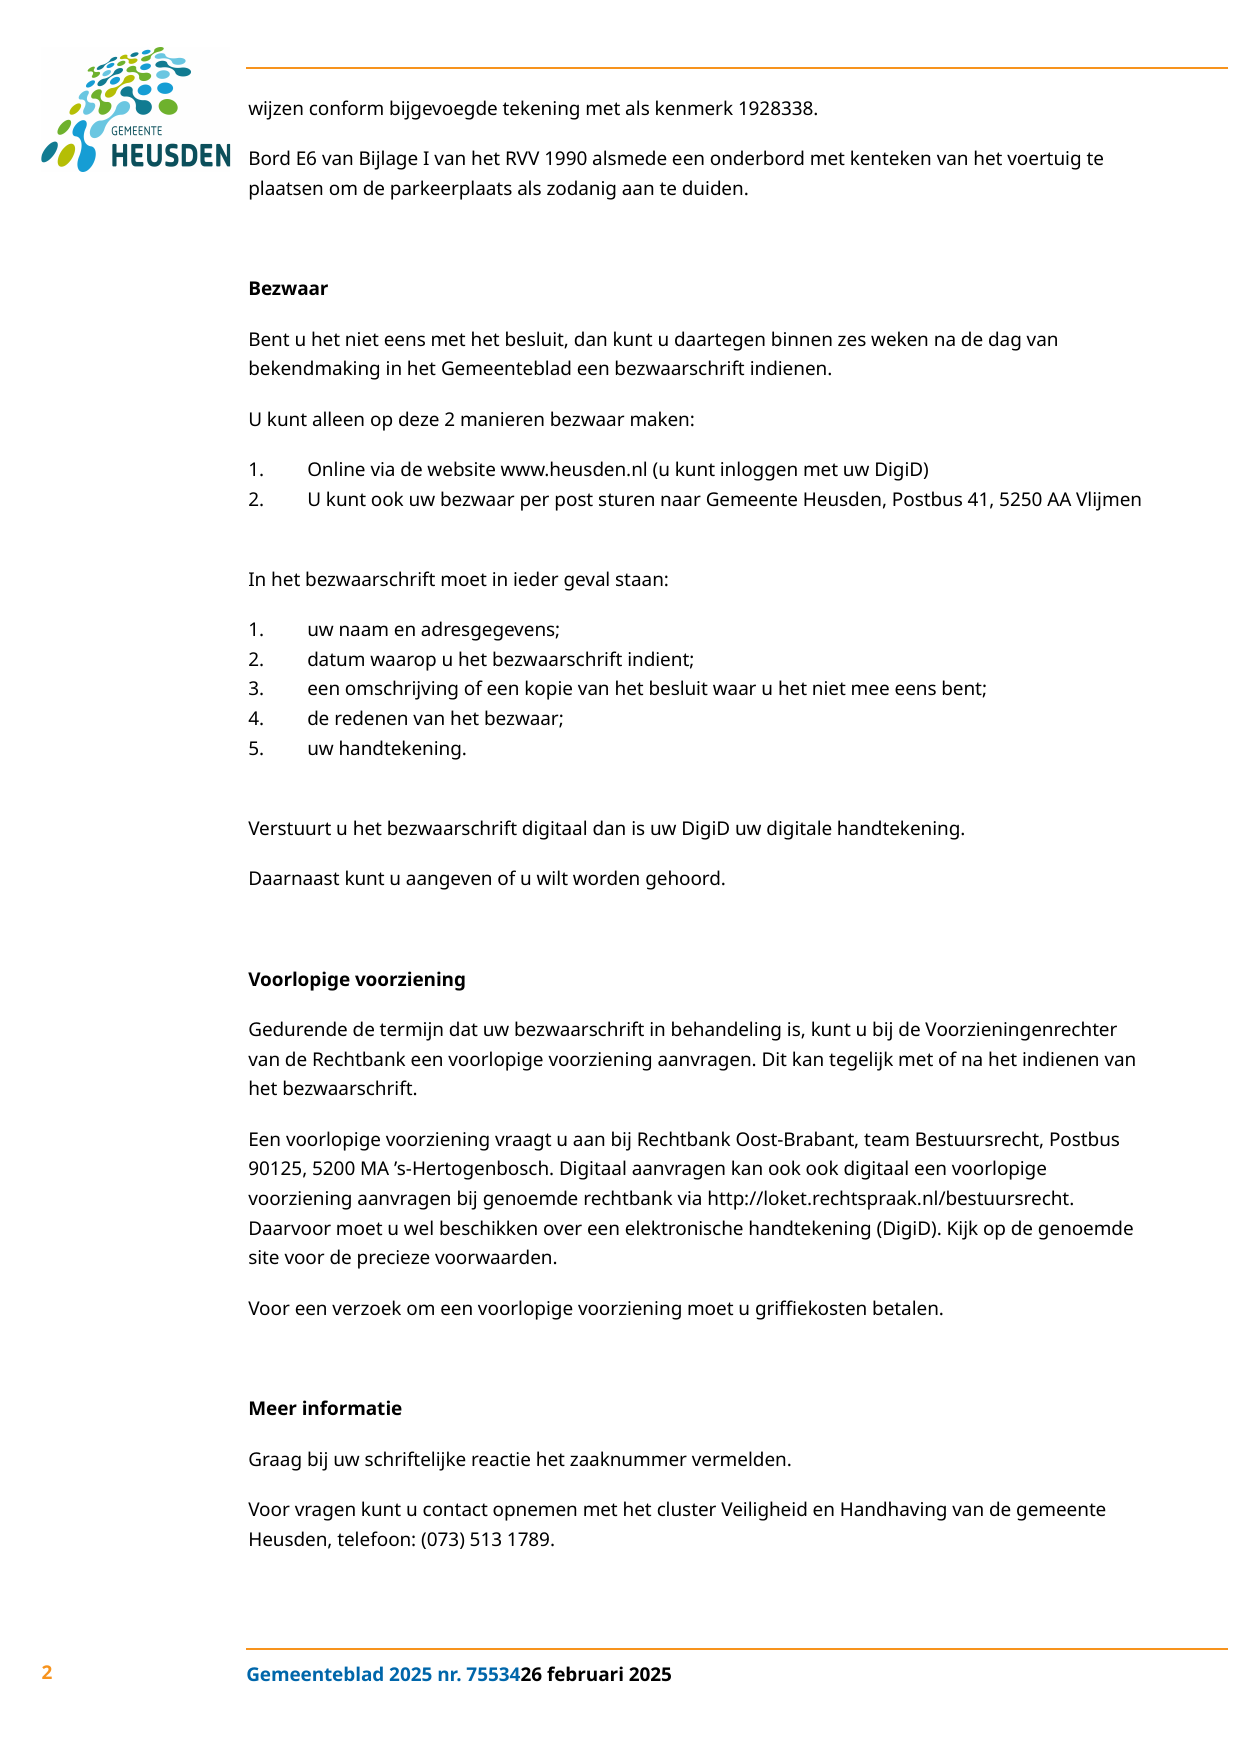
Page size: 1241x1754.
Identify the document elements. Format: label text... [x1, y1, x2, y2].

list uw handtekening. [248, 735, 1152, 761]
text Voor vragen kunt u contact opnemen met het cluster Veiligheid en Handhaving van de gemeente Heusden, telefoon: (073) 513 1789. [248, 1496, 1152, 1552]
text Meer informatie [248, 1396, 1152, 1421]
list U kunt ook uw bezwaar per post sturen naar Gemeente Heusden, Postbus 41, 5250 AA Vlijmen [248, 486, 1152, 512]
text Een voorlopige voorziening vraagt u aan bij Rechtbank Oost-Brabant, team Bestuursrecht, Postbus 90125, 5200 MA ’s-Hertogenbosch. Digitaal aanvragen kan ook ook digitaal een voorlopige voorziening aanvragen bij genoemde rechtbank via http://loket.rechtspraak.nl/bestuursrecht. Daarvoor moet u wel beschikken over een elektronische handtekening (DigiD). Kijk op de genoemde site voor de precieze voorwaarden. [248, 1126, 1152, 1270]
text Bezwaar [248, 276, 1152, 301]
text U kunt alleen op deze 2 manieren bezwaar maken: [248, 406, 1152, 432]
text Daarnaast kunt u aangeven of u wilt worden gehoord. [248, 865, 1152, 891]
text Voor een verzoek om een voorlopige voorziening moet u griffiekosten betalen. [248, 1295, 1152, 1321]
text Gedurende de termijn dat uw bezwaarschrift in behandeling is, kunt u bij de Voorzieningenrechter van de Rechtbank een voorlopige voorziening aanvragen. Dit kan tegelijk met of na het indienen van het bezwaarschrift. [248, 1016, 1152, 1101]
picture [41, 47, 231, 172]
list uw naam en adresgegevens; [248, 616, 1152, 642]
text Bord E6 van Bijlage I van het RVV 1990 alsmede een onderbord met kenteken van het voertuig te plaatsen om de parkeerplaats als zodanig aan te duiden. [248, 145, 1152, 201]
text Bent u het niet eens met het besluit, dan kunt u daartegen binnen zes weken na de dag van bekendmaking in het Gemeenteblad een bezwaarschrift indienen. [248, 326, 1152, 381]
list een omschrijving of een kopie van het besluit waar u het niet mee eens bent; [248, 676, 1152, 701]
text In het bezwaarschrift moet in ieder geval staan: [248, 566, 1152, 592]
list Online via de website www.heusden.nl (u kunt inloggen met uw DigiD) [248, 456, 1152, 482]
text Voorlopige voorziening [248, 966, 1152, 992]
text Verstuurt u het bezwaarschrift digitaal dan is uw DigiD uw digitale handtekening. [248, 815, 1152, 841]
text Graag bij uw schriftelijke reactie het zaaknummer vermelden. [248, 1446, 1152, 1472]
list de redenen van het bezwaar; [248, 705, 1152, 731]
list datum waarop u het bezwaarschrift indient; [248, 646, 1152, 672]
text wijzen conform bijgevoegde tekening met als kenmerk 1928338. [248, 95, 1152, 121]
